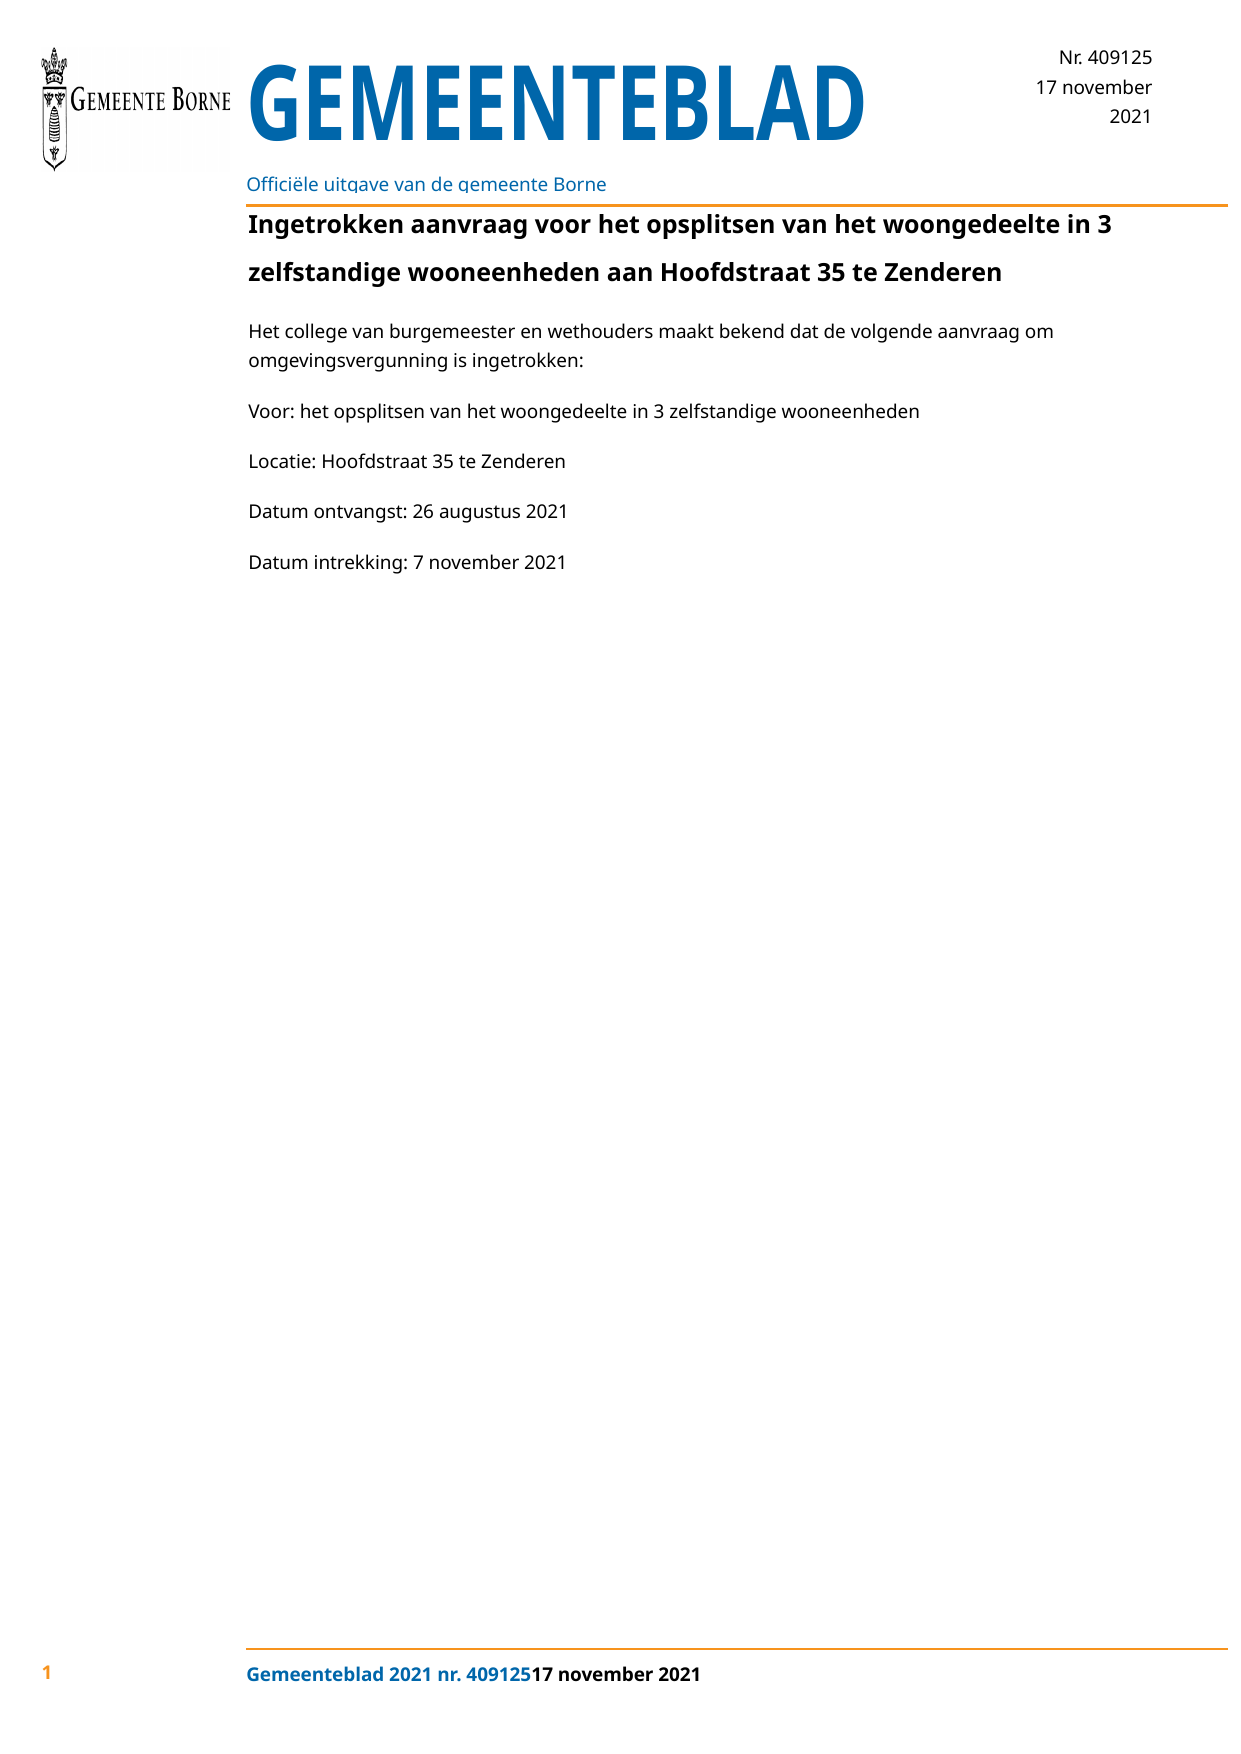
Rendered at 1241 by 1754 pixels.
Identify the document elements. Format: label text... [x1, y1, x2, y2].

picture [41, 47, 231, 172]
text Het college van burgemeester en wethouders maakt bekend dat de volgende aanvraag om omgevingsvergunning is ingetrokken: [248, 318, 1152, 373]
text Locatie: Hoofdstraat 35 te Zenderen [248, 448, 1152, 474]
text Ingetrokken aanvraag voor het opsplitsen van het woongedeelte in 3 zelfstandige wooneenheden aan Hoofdstraat 35 te Zenderen [248, 207, 1152, 288]
text Datum intrekking: 7 november 2021 [248, 549, 1152, 575]
text Voor: het opsplitsen van het woongedeelte in 3 zelfstandige wooneenheden [248, 398, 1152, 424]
text Datum ontvangst: 26 augustus 2021 [248, 499, 1152, 524]
